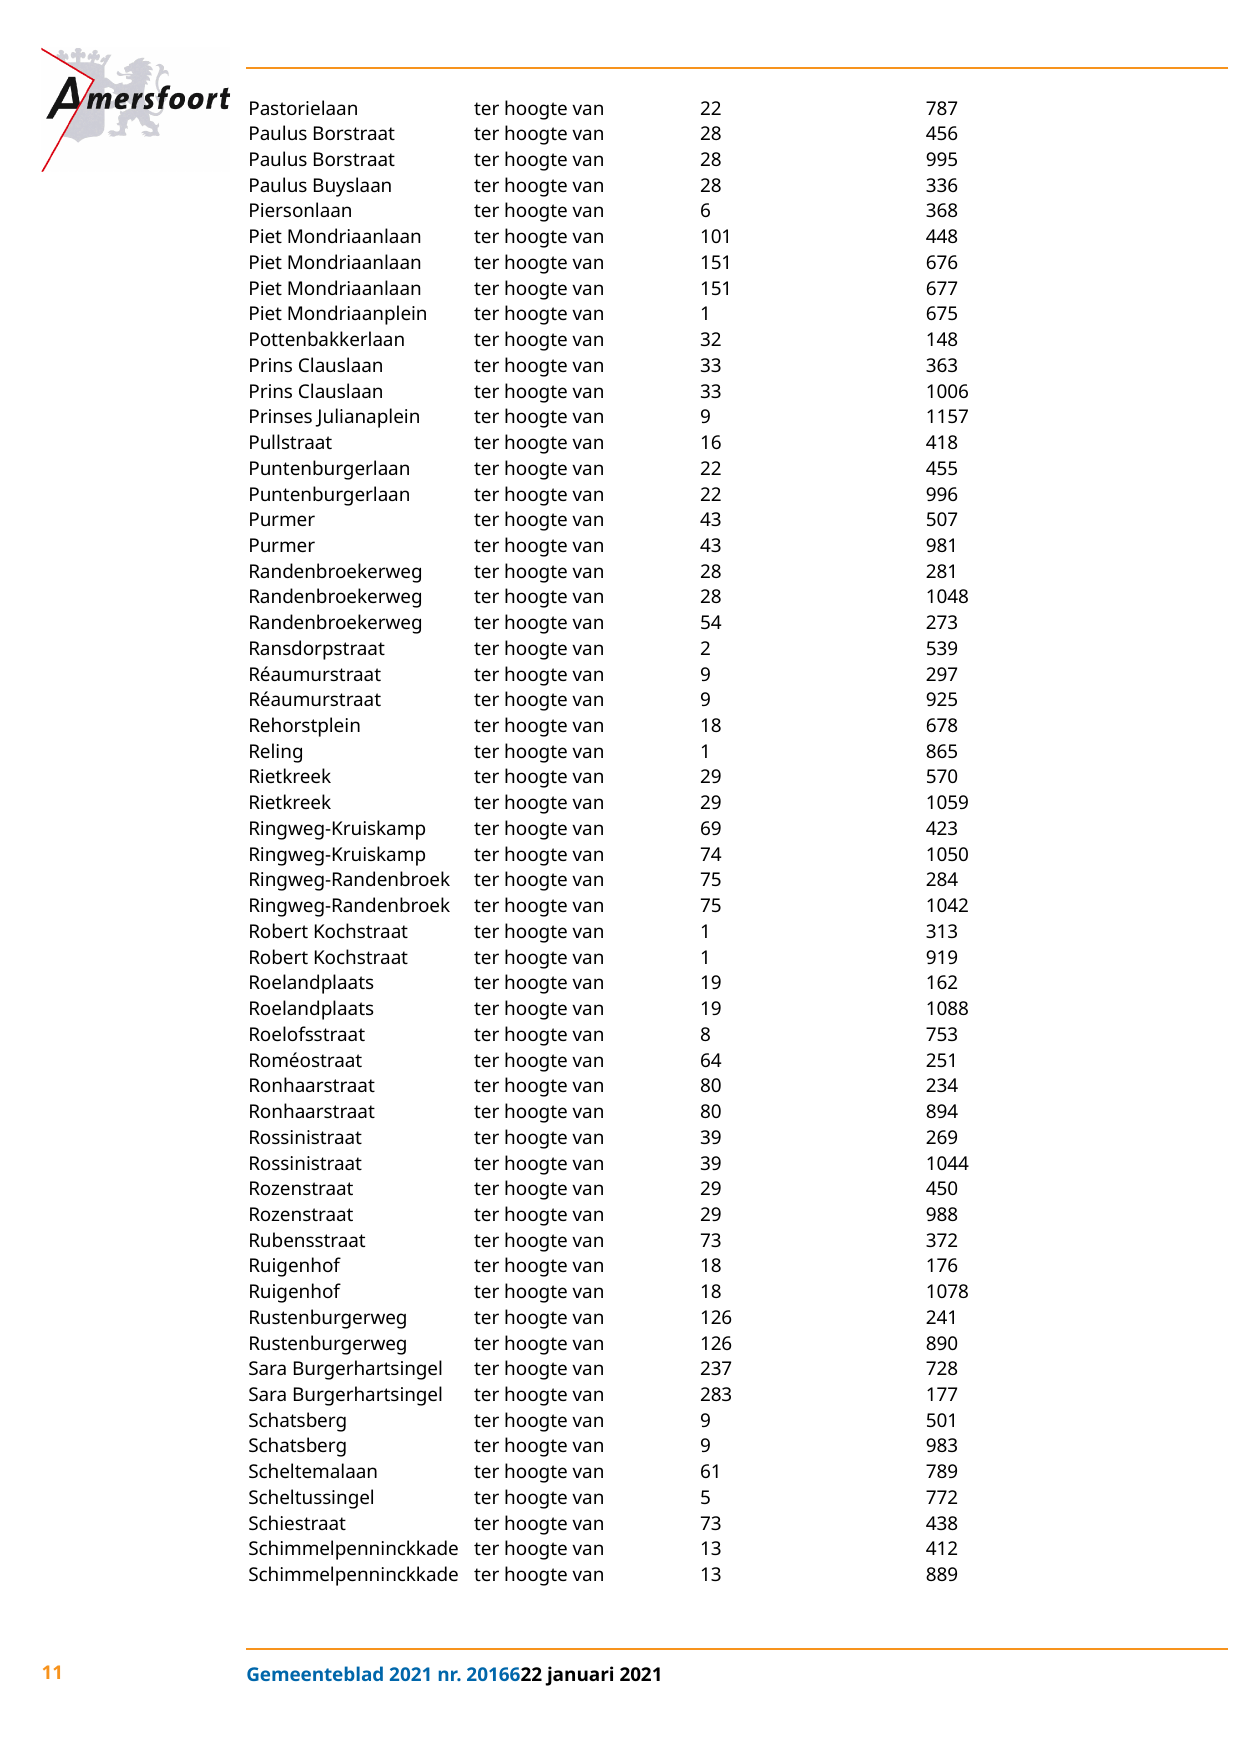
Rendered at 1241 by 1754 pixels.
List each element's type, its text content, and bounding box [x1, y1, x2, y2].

table_cell ter hoogte van [474, 1201, 700, 1227]
table_cell 73 [700, 1510, 926, 1536]
table_cell Pastorielaan [248, 95, 474, 121]
table_cell ter hoogte van [474, 404, 700, 429]
table_cell Purmer [248, 532, 474, 558]
table_cell 988 [926, 1201, 1152, 1227]
table_cell ter hoogte van [474, 1278, 700, 1304]
table_cell Rossinistraat [248, 1150, 474, 1175]
table_cell 678 [926, 712, 1152, 738]
table_cell 450 [926, 1175, 1152, 1201]
table_cell 284 [926, 867, 1152, 892]
table_cell Paulus Borstraat [248, 146, 474, 172]
table_cell ter hoogte van [474, 1459, 700, 1484]
table_cell Roméostraat [248, 1047, 474, 1072]
table_cell Randenbroekerweg [248, 609, 474, 635]
table_cell ter hoogte van [474, 301, 700, 326]
table_cell 456 [926, 121, 1152, 146]
table_cell 101 [700, 224, 926, 249]
table_cell ter hoogte van [474, 1047, 700, 1072]
table_cell ter hoogte van [474, 506, 700, 532]
table_cell Puntenburgerlaan [248, 481, 474, 506]
table_cell 18 [700, 1253, 926, 1278]
table_cell Schimmelpenninckkade [248, 1536, 474, 1561]
table_cell 9 [700, 1433, 926, 1458]
table_cell Rehorstplein [248, 712, 474, 738]
table_cell ter hoogte van [474, 944, 700, 969]
table_cell 16 [700, 429, 926, 455]
table_cell Prinses Julianaplein [248, 404, 474, 429]
table_cell 283 [700, 1381, 926, 1407]
table_cell Piet Mondriaanplein [248, 301, 474, 326]
table_cell 22 [700, 481, 926, 506]
table_cell Rustenburgerweg [248, 1304, 474, 1330]
table_cell 29 [700, 1175, 926, 1201]
table_cell 1 [700, 918, 926, 944]
table_cell 74 [700, 841, 926, 867]
table_cell 28 [700, 584, 926, 609]
table_cell 28 [700, 558, 926, 584]
table_cell Ransdorpstraat [248, 635, 474, 661]
table_cell 151 [700, 249, 926, 275]
table_cell 22 [700, 455, 926, 481]
table_cell ter hoogte van [474, 558, 700, 584]
table_cell ter hoogte van [474, 1073, 700, 1098]
table_cell 983 [926, 1433, 1152, 1458]
table_cell 372 [926, 1227, 1152, 1253]
table_cell 176 [926, 1253, 1152, 1278]
table_cell 753 [926, 1021, 1152, 1047]
table_cell 1050 [926, 841, 1152, 867]
table_cell 570 [926, 764, 1152, 789]
table_cell 43 [700, 532, 926, 558]
table_cell 455 [926, 455, 1152, 481]
table_cell ter hoogte van [474, 738, 700, 764]
table_cell Rozenstraat [248, 1175, 474, 1201]
table_cell 363 [926, 352, 1152, 378]
table_cell 148 [926, 326, 1152, 352]
table_cell ter hoogte van [474, 970, 700, 995]
table_cell 894 [926, 1098, 1152, 1124]
table_cell 241 [926, 1304, 1152, 1330]
table_cell ter hoogte van [474, 1150, 700, 1175]
table_cell 1059 [926, 790, 1152, 815]
table_cell Ronhaarstraat [248, 1073, 474, 1098]
table_cell Robert Kochstraat [248, 944, 474, 969]
table_cell Reling [248, 738, 474, 764]
table_cell Roelandplaats [248, 970, 474, 995]
table_cell 6 [700, 198, 926, 223]
table_cell 9 [700, 687, 926, 712]
table_cell ter hoogte van [474, 1510, 700, 1536]
table_cell ter hoogte van [474, 1253, 700, 1278]
table_cell 1044 [926, 1150, 1152, 1175]
table_cell ter hoogte van [474, 352, 700, 378]
table_cell ter hoogte van [474, 764, 700, 789]
table_cell Rustenburgerweg [248, 1330, 474, 1356]
table_cell Purmer [248, 506, 474, 532]
table_cell ter hoogte van [474, 1356, 700, 1381]
table_cell ter hoogte van [474, 1381, 700, 1407]
table_cell Rozenstraat [248, 1201, 474, 1227]
table_cell 13 [700, 1536, 926, 1561]
table_cell ter hoogte van [474, 121, 700, 146]
table_cell 251 [926, 1047, 1152, 1072]
table_cell 64 [700, 1047, 926, 1072]
table_cell Rossinistraat [248, 1124, 474, 1150]
table_cell ter hoogte van [474, 95, 700, 121]
table_cell Prins Clauslaan [248, 378, 474, 403]
table_cell 925 [926, 687, 1152, 712]
table_cell Réaumurstraat [248, 661, 474, 687]
table_cell ter hoogte van [474, 378, 700, 403]
table_cell Schatsberg [248, 1407, 474, 1433]
table_cell 787 [926, 95, 1152, 121]
table_cell 29 [700, 790, 926, 815]
table_cell 8 [700, 1021, 926, 1047]
table_cell ter hoogte van [474, 198, 700, 223]
table_cell 728 [926, 1356, 1152, 1381]
table_cell 1042 [926, 893, 1152, 918]
table_cell Prins Clauslaan [248, 352, 474, 378]
table_cell 162 [926, 970, 1152, 995]
table_cell Pottenbakkerlaan [248, 326, 474, 352]
table_cell Randenbroekerweg [248, 584, 474, 609]
table_cell 5 [700, 1484, 926, 1510]
table_cell 1157 [926, 404, 1152, 429]
table_cell 677 [926, 275, 1152, 301]
table_cell ter hoogte van [474, 172, 700, 198]
table_cell 9 [700, 1407, 926, 1433]
table_cell ter hoogte van [474, 790, 700, 815]
table_cell 2 [700, 635, 926, 661]
table_cell ter hoogte van [474, 1227, 700, 1253]
table_cell 1 [700, 738, 926, 764]
table_cell 33 [700, 378, 926, 403]
picture [41, 47, 231, 172]
table_cell 981 [926, 532, 1152, 558]
table_cell 281 [926, 558, 1152, 584]
table_cell ter hoogte van [474, 995, 700, 1021]
table_cell 423 [926, 815, 1152, 841]
table_cell 269 [926, 1124, 1152, 1150]
table_cell ter hoogte van [474, 918, 700, 944]
table_cell 1088 [926, 995, 1152, 1021]
table_cell ter hoogte van [474, 712, 700, 738]
table_cell 1078 [926, 1278, 1152, 1304]
table_cell ter hoogte van [474, 1407, 700, 1433]
table_cell 75 [700, 893, 926, 918]
table_cell 1 [700, 301, 926, 326]
table_cell Paulus Buyslaan [248, 172, 474, 198]
table_cell 995 [926, 146, 1152, 172]
table_cell ter hoogte van [474, 1484, 700, 1510]
table_cell 126 [700, 1330, 926, 1356]
table_cell 73 [700, 1227, 926, 1253]
table_cell 29 [700, 1201, 926, 1227]
table_cell 368 [926, 198, 1152, 223]
table_cell Ruigenhof [248, 1278, 474, 1304]
table_cell ter hoogte van [474, 584, 700, 609]
table_cell 75 [700, 867, 926, 892]
table_cell 19 [700, 995, 926, 1021]
table_cell Réaumurstraat [248, 687, 474, 712]
table_cell 438 [926, 1510, 1152, 1536]
table_cell 39 [700, 1124, 926, 1150]
table_cell Piet Mondriaanlaan [248, 249, 474, 275]
table_cell ter hoogte van [474, 1021, 700, 1047]
table_cell ter hoogte van [474, 687, 700, 712]
table_cell ter hoogte van [474, 224, 700, 249]
table_cell 151 [700, 275, 926, 301]
table_cell 336 [926, 172, 1152, 198]
table_cell Rubensstraat [248, 1227, 474, 1253]
table_cell 126 [700, 1304, 926, 1330]
table_cell 13 [700, 1561, 926, 1587]
table_cell ter hoogte van [474, 326, 700, 352]
table_cell Ringweg-Randenbroek [248, 867, 474, 892]
table_cell 29 [700, 764, 926, 789]
table_cell ter hoogte van [474, 661, 700, 687]
table_cell ter hoogte van [474, 455, 700, 481]
table_cell 61 [700, 1459, 926, 1484]
table_cell 54 [700, 609, 926, 635]
table_cell ter hoogte van [474, 635, 700, 661]
table_cell 9 [700, 404, 926, 429]
table_cell Schatsberg [248, 1433, 474, 1458]
table_cell Rietkreek [248, 764, 474, 789]
table_cell 772 [926, 1484, 1152, 1510]
table_cell ter hoogte van [474, 429, 700, 455]
table_cell 890 [926, 1330, 1152, 1356]
table_cell ter hoogte van [474, 1124, 700, 1150]
table_cell 43 [700, 506, 926, 532]
table_cell Robert Kochstraat [248, 918, 474, 944]
table_cell 412 [926, 1536, 1152, 1561]
table_cell ter hoogte van [474, 532, 700, 558]
table_cell 919 [926, 944, 1152, 969]
table_cell 234 [926, 1073, 1152, 1098]
table_cell Ruigenhof [248, 1253, 474, 1278]
table_cell ter hoogte van [474, 1330, 700, 1356]
table_cell ter hoogte van [474, 893, 700, 918]
table_cell 1 [700, 944, 926, 969]
table_cell Schimmelpenninckkade [248, 1561, 474, 1587]
table_cell 18 [700, 1278, 926, 1304]
table_cell Roelandplaats [248, 995, 474, 1021]
table_cell 889 [926, 1561, 1152, 1587]
table_cell 996 [926, 481, 1152, 506]
table_cell 22 [700, 95, 926, 121]
table_cell Rietkreek [248, 790, 474, 815]
table_cell 237 [700, 1356, 926, 1381]
table_cell 18 [700, 712, 926, 738]
table_cell 539 [926, 635, 1152, 661]
table_cell 273 [926, 609, 1152, 635]
table_cell 19 [700, 970, 926, 995]
table_cell 313 [926, 918, 1152, 944]
table_cell 448 [926, 224, 1152, 249]
table_cell 32 [700, 326, 926, 352]
table_cell 28 [700, 146, 926, 172]
table_cell 177 [926, 1381, 1152, 1407]
table_cell 507 [926, 506, 1152, 532]
table_cell ter hoogte van [474, 1175, 700, 1201]
table_cell Sara Burgerhartsingel [248, 1356, 474, 1381]
table_cell ter hoogte van [474, 815, 700, 841]
table_cell 1048 [926, 584, 1152, 609]
table_cell ter hoogte van [474, 1561, 700, 1587]
table_cell 501 [926, 1407, 1152, 1433]
table_cell Piet Mondriaanlaan [248, 275, 474, 301]
table_cell 39 [700, 1150, 926, 1175]
table_cell Schiestraat [248, 1510, 474, 1536]
table_cell ter hoogte van [474, 1536, 700, 1561]
table_cell 676 [926, 249, 1152, 275]
table_cell Randenbroekerweg [248, 558, 474, 584]
table_cell Scheltemalaan [248, 1459, 474, 1484]
table_cell 865 [926, 738, 1152, 764]
table_cell ter hoogte van [474, 275, 700, 301]
table_cell Ringweg-Kruiskamp [248, 841, 474, 867]
table_cell 297 [926, 661, 1152, 687]
table_cell ter hoogte van [474, 481, 700, 506]
table_cell 789 [926, 1459, 1152, 1484]
table_cell ter hoogte van [474, 867, 700, 892]
table_cell 9 [700, 661, 926, 687]
table_cell 69 [700, 815, 926, 841]
table_cell 80 [700, 1098, 926, 1124]
table_cell ter hoogte van [474, 249, 700, 275]
table_cell 1006 [926, 378, 1152, 403]
table_cell ter hoogte van [474, 1433, 700, 1458]
table_cell 418 [926, 429, 1152, 455]
table_cell ter hoogte van [474, 146, 700, 172]
table_cell Sara Burgerhartsingel [248, 1381, 474, 1407]
table_cell ter hoogte van [474, 609, 700, 635]
table_cell Scheltussingel [248, 1484, 474, 1510]
table_cell Ringweg-Kruiskamp [248, 815, 474, 841]
table_cell Paulus Borstraat [248, 121, 474, 146]
table_cell ter hoogte van [474, 1098, 700, 1124]
table_cell ter hoogte van [474, 1304, 700, 1330]
table_cell 28 [700, 172, 926, 198]
table_cell Piersonlaan [248, 198, 474, 223]
table_cell Ringweg-Randenbroek [248, 893, 474, 918]
table_cell 28 [700, 121, 926, 146]
table_cell Puntenburgerlaan [248, 455, 474, 481]
table_cell Ronhaarstraat [248, 1098, 474, 1124]
table_cell Roelofsstraat [248, 1021, 474, 1047]
table_cell 33 [700, 352, 926, 378]
table_cell 675 [926, 301, 1152, 326]
table_cell ter hoogte van [474, 841, 700, 867]
table_cell Pullstraat [248, 429, 474, 455]
table_cell Piet Mondriaanlaan [248, 224, 474, 249]
table_cell 80 [700, 1073, 926, 1098]
